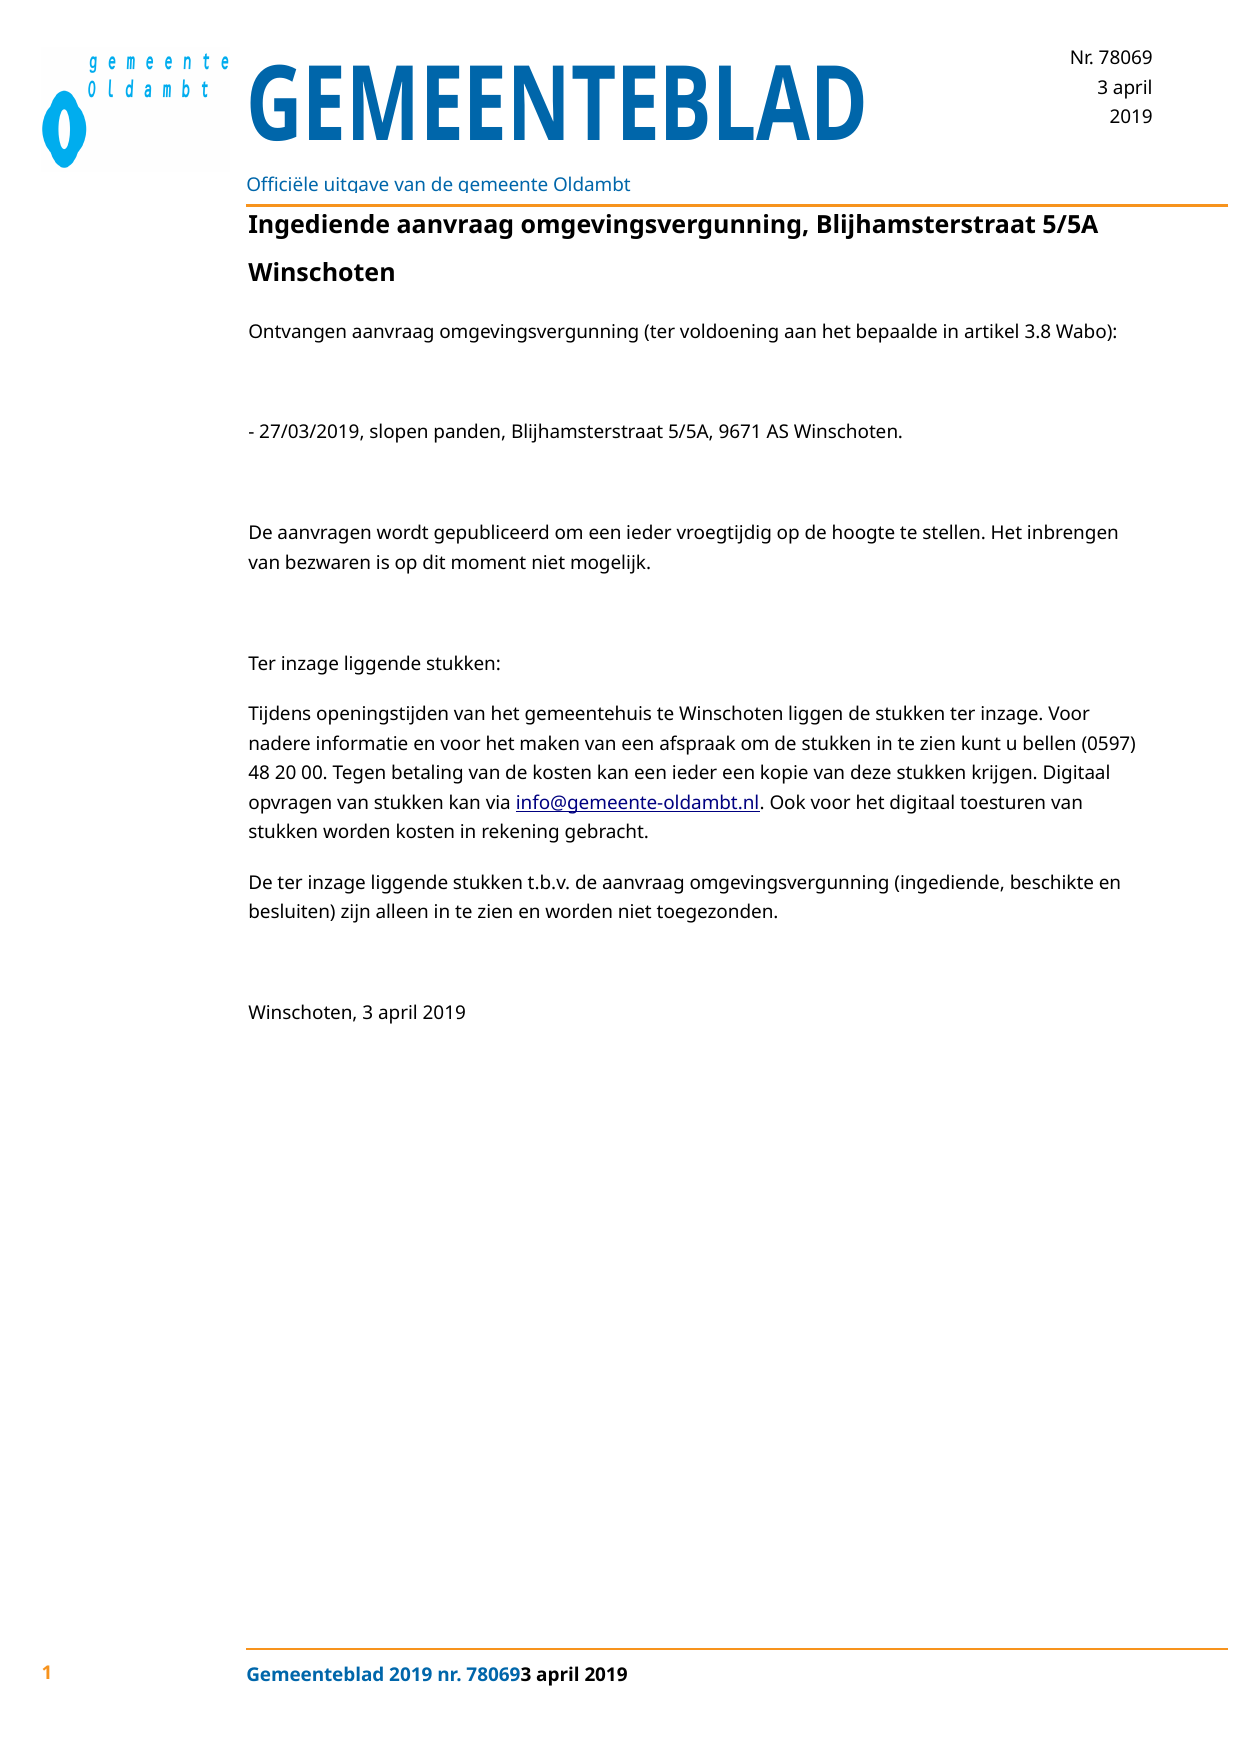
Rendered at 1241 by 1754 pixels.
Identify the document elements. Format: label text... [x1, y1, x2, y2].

text Ter inzage liggende stukken: [248, 650, 1152, 676]
text De ter inzage liggende stukken t.b.v. de aanvraag omgevingsvergunning (ingediende, beschikte en besluiten) zijn alleen in te zien en worden niet toegezonden. [248, 869, 1152, 924]
text - 27/03/2019, slopen panden, Blijhamsterstraat 5/5A, 9671 AS Winschoten. [248, 419, 1152, 444]
picture [41, 47, 231, 172]
text Ontvangen aanvraag omgevingsvergunning (ter voldoening aan het bepaalde in artikel 3.8 Wabo): [248, 318, 1152, 344]
text De aanvragen wordt gepubliceerd om een ieder vroegtijdig op de hoogte te stellen. Het inbrengen van bezwaren is op dit moment niet mogelijk. [248, 519, 1152, 575]
text Tijdens openingstijden van het gemeentehuis te Winschoten liggen de stukken ter inzage. Voor nadere informatie en voor het maken van een afspraak om de stukken in te zien kunt u bellen (0597) 48 20 00. Tegen betaling van de kosten kan een ieder een kopie van deze stukken krijgen. Digitaal opvragen van stukken kan via info@gemeente-oldambt.nl. Ook voor het digitaal toesturen van stukken worden kosten in rekening gebracht. [248, 700, 1152, 844]
text Ingediende aanvraag omgevingsvergunning, Blijhamsterstraat 5/5A Winschoten [248, 207, 1152, 288]
text Winschoten, 3 april 2019 [248, 999, 1152, 1025]
